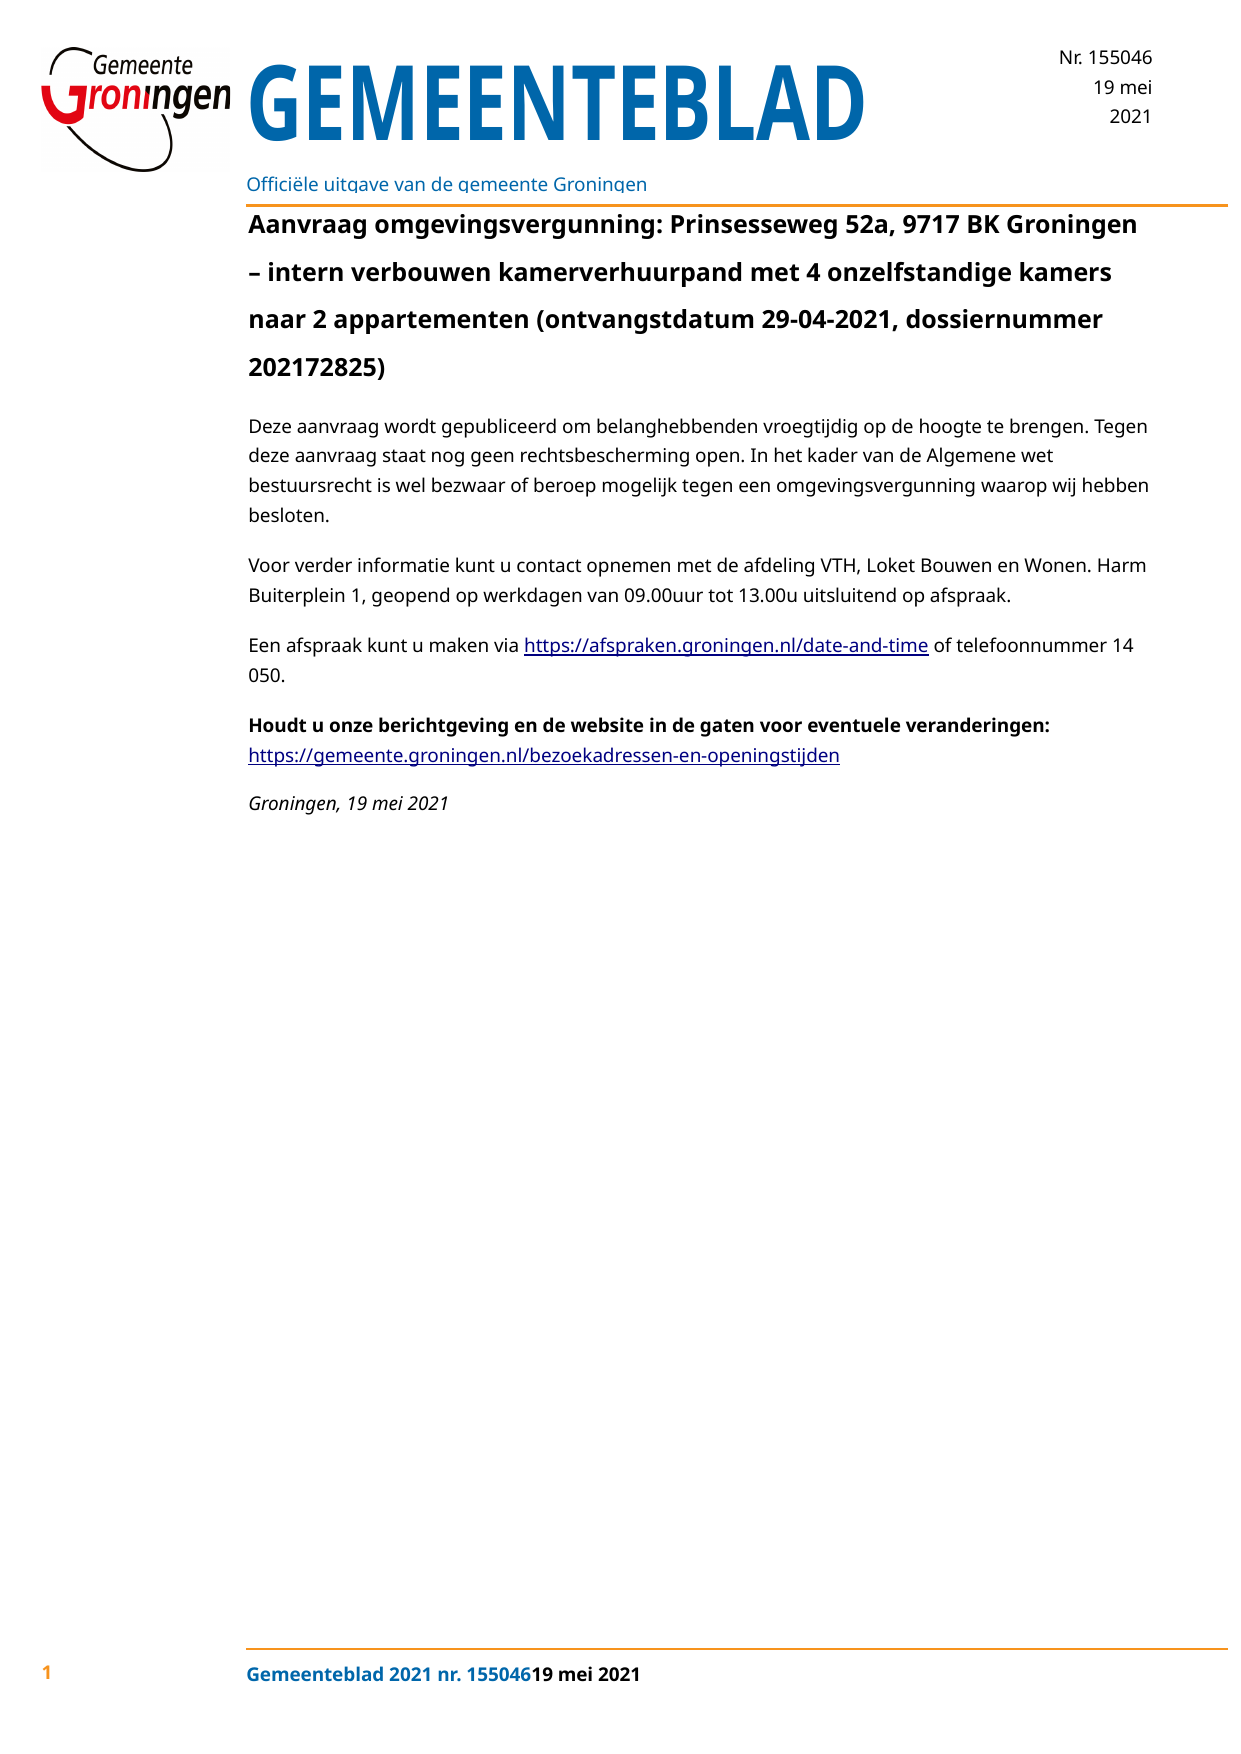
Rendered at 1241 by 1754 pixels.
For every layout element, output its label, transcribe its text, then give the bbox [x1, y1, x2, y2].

text Houdt u onze berichtgeving en de website in de gaten voor eventuele veranderingen: https://gemeente.groningen.nl/bezoekadressen-en-openingstijden [248, 712, 1152, 768]
picture [41, 47, 231, 172]
text Een afspraak kunt u maken via https://afspraken.groningen.nl/date-and-time of telefoonnummer 14 050. [248, 632, 1152, 688]
text Aanvraag omgevingsvergunning: Prinsesseweg 52a, 9717 BK Groningen – intern verbouwen kamerverhuurpand met 4 onzelfstandige kamers naar 2 appartementen (ontvangstdatum 29-04-2021, dossiernummer 202172825) [248, 207, 1152, 384]
text Voor verder informatie kunt u contact opnemen met de afdeling VTH, Loket Bouwen en Wonen. Harm Buiterplein 1, geopend op werkdagen van 09.00uur tot 13.00u uitsluitend op afspraak. [248, 552, 1152, 608]
text Deze aanvraag wordt gepubliceerd om belanghebbenden vroegtijdig op de hoogte te brengen. Tegen deze aanvraag staat nog geen rechtsbescherming open. In het kader van de Algemene wet bestuursrecht is wel bezwaar of beroep mogelijk tegen een omgevingsvergunning waarop wij hebben besloten. [248, 413, 1152, 528]
text Groningen, 19 mei 2021 [248, 790, 1152, 815]
